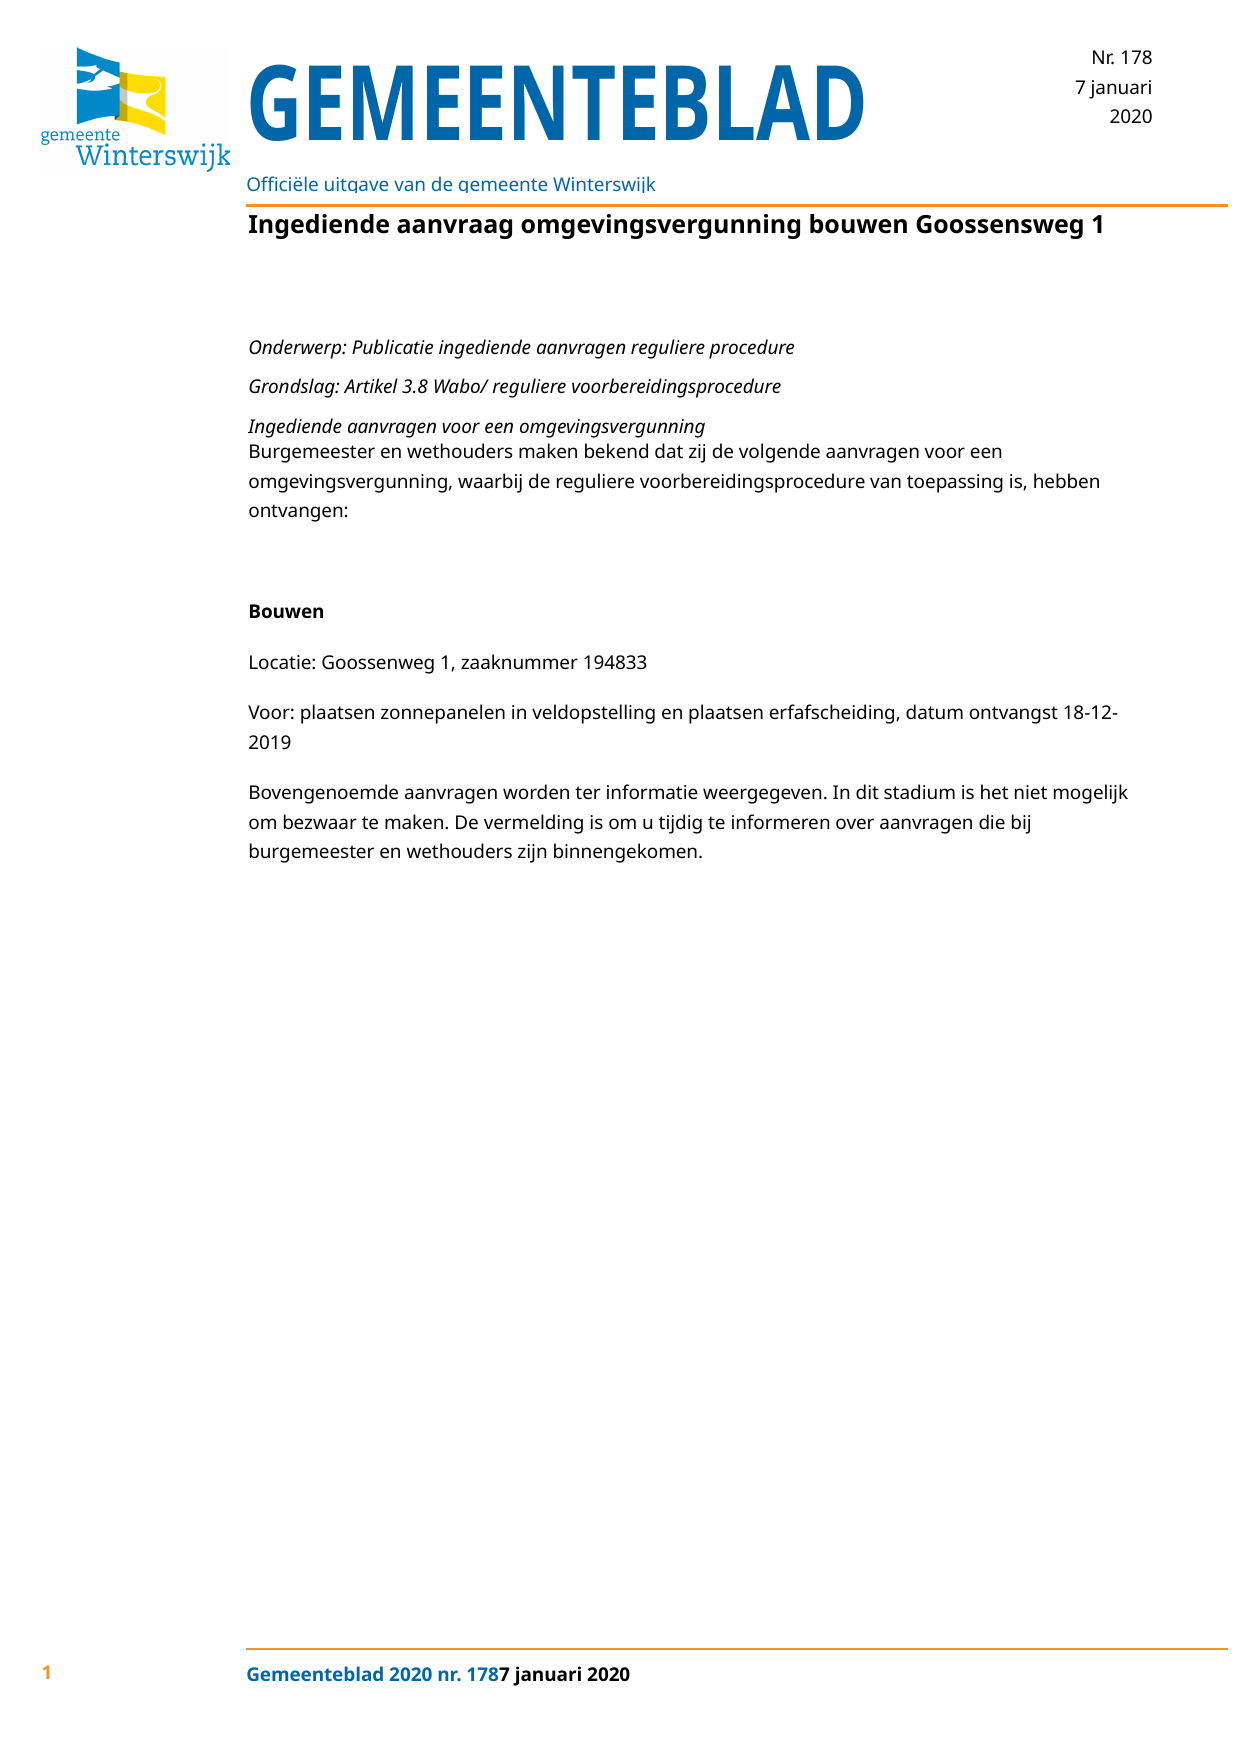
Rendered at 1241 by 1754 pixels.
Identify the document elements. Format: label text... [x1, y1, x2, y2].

text Bouwen [248, 598, 1152, 624]
text Ingediende aanvragen voor een omgevingsvergunning [248, 413, 1152, 438]
text Ingediende aanvraag omgevingsvergunning bouwen Goossensweg 1 [248, 207, 1152, 241]
text Burgemeester en wethouders maken bekend dat zij de volgende aanvragen voor een omgevingsvergunning, waarbij de reguliere voorbereidingsprocedure van toepassing is, hebben ontvangen: [248, 438, 1152, 523]
picture [41, 47, 231, 172]
picture [225, 153, 231, 162]
text Voor: plaatsen zonnepanelen in veldopstelling en plaatsen erfafscheiding, datum ontvangst 18-12-2019 [248, 699, 1152, 755]
text Bovengenoemde aanvragen worden ter informatie weergegeven. In dit stadium is het niet mogelijk om bezwaar te maken. De vermelding is om u tijdig te informeren over aanvragen die bij burgemeester en wethouders zijn binnengekomen. [248, 779, 1152, 864]
text Locatie: Goossenweg 1, zaaknummer 194833 [248, 649, 1152, 675]
text Onderwerp: Publicatie ingediende aanvragen reguliere procedure [248, 334, 1152, 360]
text Grondslag: Artikel 3.8 Wabo/ reguliere voorbereidingsprocedure [248, 373, 1152, 399]
